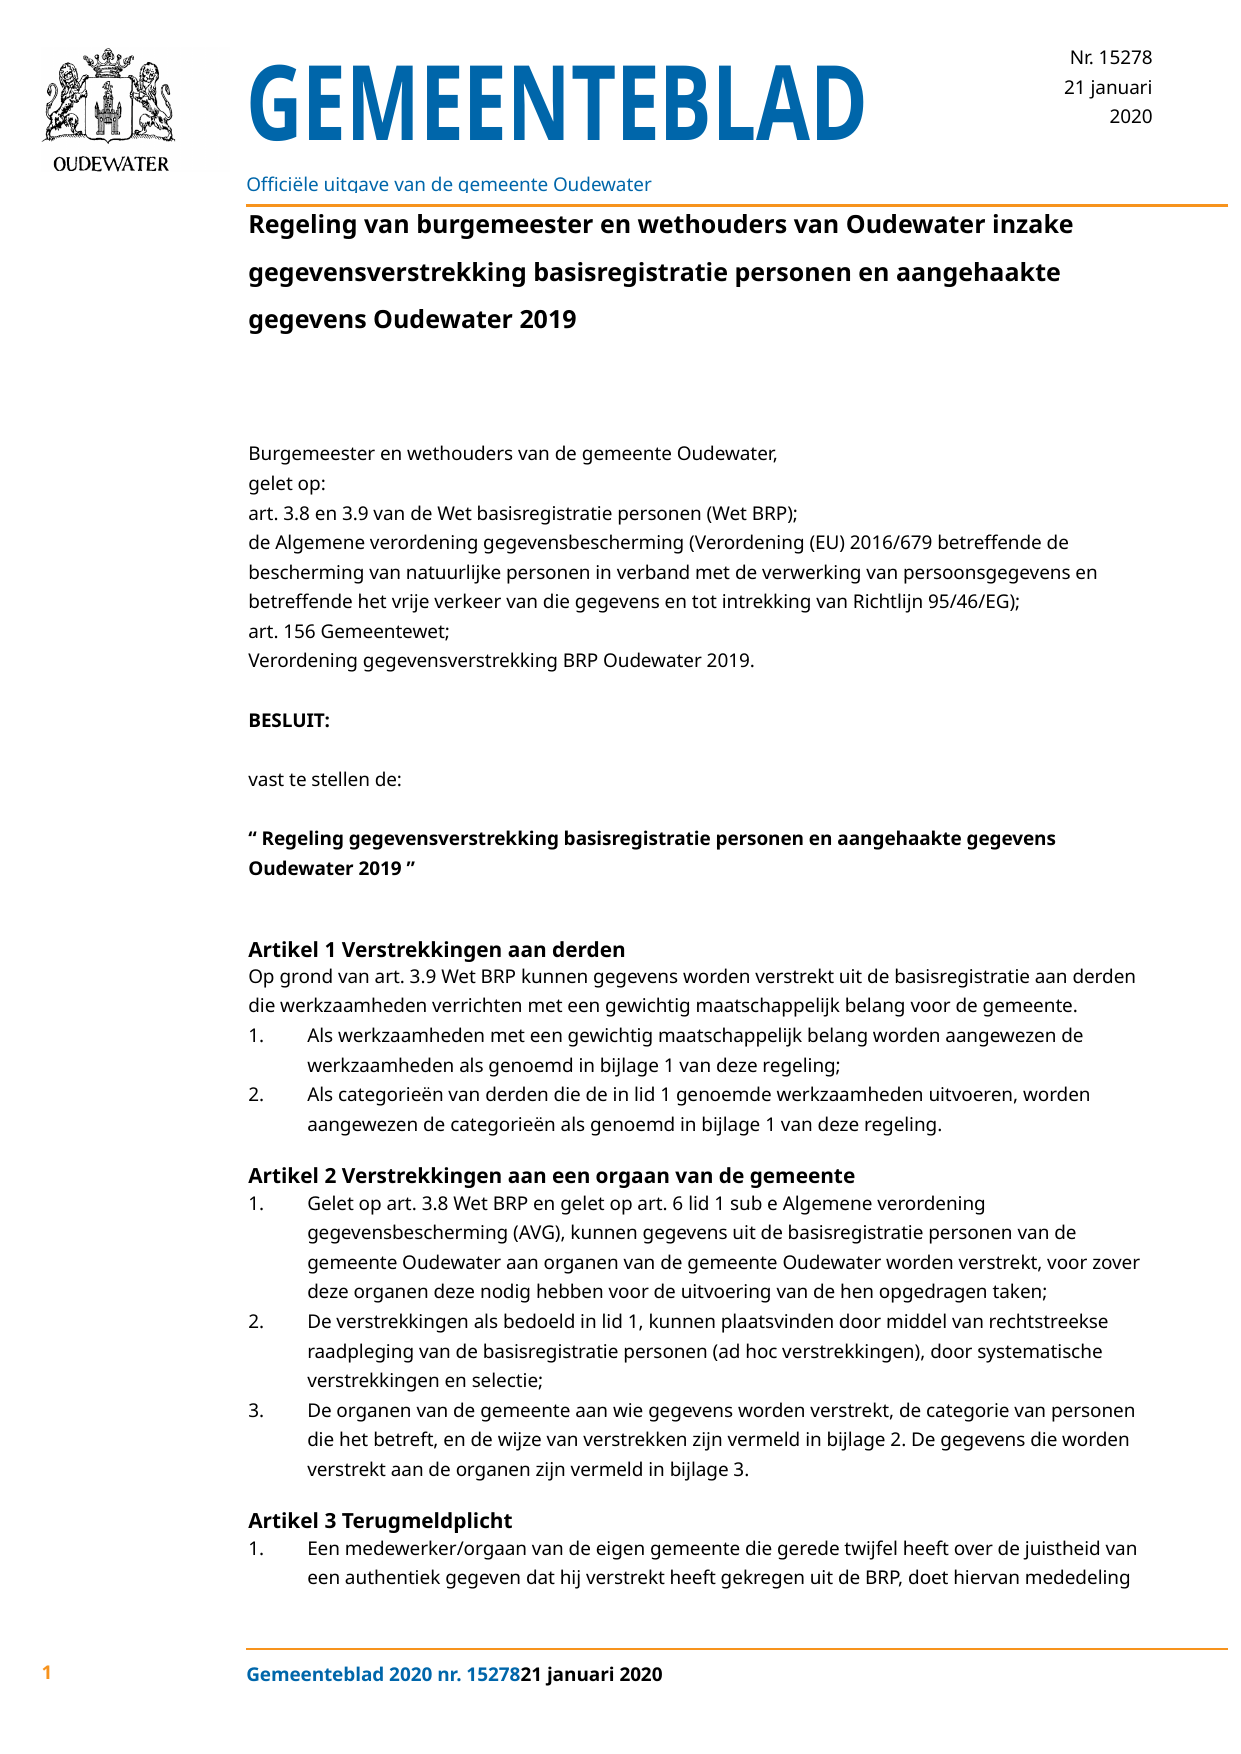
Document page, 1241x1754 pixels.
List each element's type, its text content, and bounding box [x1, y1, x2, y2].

list De organen van de gemeente aan wie gegevens worden verstrekt, de categorie van personen die het betreft, en de wijze van verstrekken zijn vermeld in bijlage 2. De gegevens die worden verstrekt aan de organen zijn vermeld in bijlage 3. [248, 1397, 1152, 1482]
text Verordening gegevensverstrekking BRP Oudewater 2019. [248, 648, 1152, 673]
list De verstrekkingen als bedoeld in lid 1, kunnen plaatsvinden door middel van rechtstreekse raadpleging van de basisregistratie personen (ad hoc verstrekkingen), door systematische verstrekkingen en selectie; [248, 1308, 1152, 1393]
list Als categorieën van derden die de in lid 1 genoemde werkzaamheden uitvoeren, worden aangewezen de categorieën als genoemd in bijlage 1 van deze regeling. [248, 1081, 1152, 1137]
text Artikel 3 Terugmeldplicht [248, 1507, 1152, 1535]
text art. 3.8 en 3.9 van de Wet basisregistratie personen (Wet BRP); [248, 500, 1152, 525]
text Op grond van art. 3.9 Wet BRP kunnen gegevens worden verstrekt uit de basisregistratie aan derden die werkzaamheden verrichten met een gewichtig maatschappelijk belang voor de gemeente. [248, 963, 1152, 1018]
picture [41, 47, 231, 172]
text vast te stellen de: [248, 766, 1152, 792]
text Burgemeester en wethouders van de gemeente Oudewater, [248, 441, 1152, 466]
text BESLUIT: [248, 707, 1152, 732]
text Regeling van burgemeester en wethouders van Oudewater inzake gegevensverstrekking basisregistratie personen en aangehaakte gegevens Oudewater 2019 [248, 207, 1152, 336]
text “ Regeling gegevensverstrekking basisregistratie personen en aangehaakte gegevens Oudewater 2019 ” [248, 825, 1152, 880]
list Een medewerker/orgaan van de eigen gemeente die gerede twijfel heeft over de juistheid van een authentiek gegeven dat hij verstrekt heeft gekregen uit de BRP, doet hiervan mededeling [248, 1535, 1152, 1590]
text gelet op: [248, 470, 1152, 496]
text Artikel 2 Verstrekkingen aan een orgaan van de gemeente [248, 1161, 1152, 1190]
text Artikel 1 Verstrekkingen aan derden [248, 935, 1152, 963]
text de Algemene verordening gegevensbescherming (Verordening (EU) 2016/679 betreffende de bescherming van natuurlijke personen in verband met de verwerking van persoonsgegevens en betreffende het vrije verkeer van die gegevens en tot intrekking van Richtlijn 95/46/EG); [248, 529, 1152, 614]
list Als werkzaamheden met een gewichtig maatschappelijk belang worden aangewezen de werkzaamheden als genoemd in bijlage 1 van deze regeling; [248, 1022, 1152, 1078]
list Gelet op art. 3.8 Wet BRP en gelet op art. 6 lid 1 sub e Algemene verordening gegevensbescherming (AVG), kunnen gegevens uit de basisregistratie personen van de gemeente Oudewater aan organen van de gemeente Oudewater worden verstrekt, voor zover deze organen deze nodig hebben voor de uitvoering van de hen opgedragen taken; [248, 1190, 1152, 1304]
text art. 156 Gemeentewet; [248, 618, 1152, 644]
